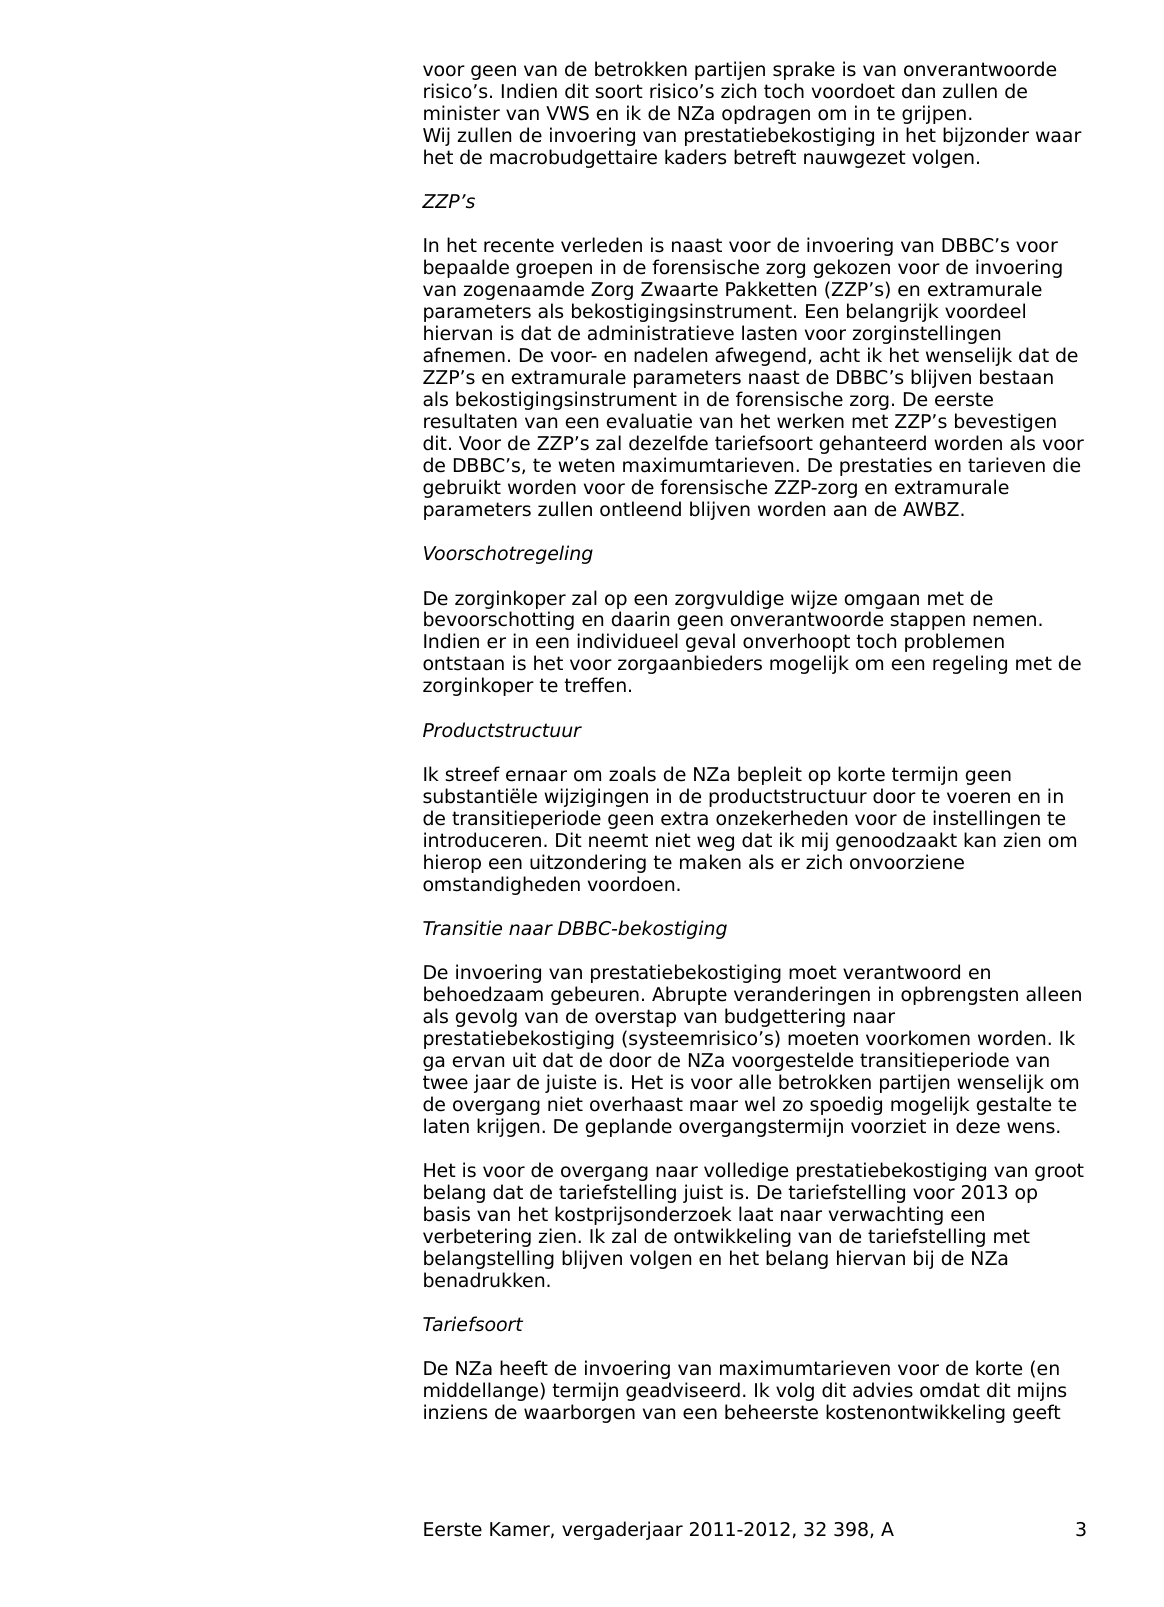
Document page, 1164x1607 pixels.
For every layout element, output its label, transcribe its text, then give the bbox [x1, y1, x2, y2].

text Het is voor de overgang naar volledige prestatiebekostiging van groot belang dat de tariefstelling juist is. De tariefstelling voor 2013 op basis van het kostprijsonderzoek laat naar verwachting een verbetering zien. Ik zal de ontwikkeling van de tariefstelling met belangstelling blijven volgen en het belang hiervan bij de NZa benadrukken. [422, 1160, 1087, 1292]
text Ik streef ernaar om zoals de NZa bepleit op korte termijn geen substantiële wijzigingen in de productstructuur door te voeren en in de transitieperiode geen extra onzekerheden voor de instellingen te introduceren. Dit neemt niet weg dat ik mij genoodzaakt kan zien om hierop een uitzondering te maken als er zich onvoorziene omstandigheden voordoen. [422, 764, 1087, 896]
text De zorginkoper zal op een zorgvuldige wijze omgaan met de bevoorschotting en daarin geen onverantwoorde stappen nemen. Indien er in een individueel geval onverhoopt toch problemen ontstaan is het voor zorgaanbieders mogelijk om een regeling met de zorginkoper te treffen. [422, 587, 1087, 697]
text De invoering van prestatiebekostiging moet verantwoord en behoedzaam gebeuren. Abrupte veranderingen in opbrengsten alleen als gevolg van de overstap van budgettering naar prestatiebekostiging (systeemrisico’s) moeten voorkomen worden. Ik ga ervan uit dat de door de NZa voorgestelde transitieperiode van twee jaar de juiste is. Het is voor alle betrokken partijen wenselijk om de overgang niet overhaast maar wel zo spoedig mogelijk gestalte te laten krijgen. De geplande overgangstermijn voorziet in deze wens. [422, 962, 1087, 1138]
text De NZa heeft de invoering van maximumtarieven voor de korte (en middellange) termijn geadviseerd. Ik volg dit advies omdat dit mijns inziens de waarborgen van een beheerste kostenontwikkeling geeft [422, 1358, 1087, 1424]
subtitle Productstructuur [422, 719, 1087, 741]
subtitle Transitie naar DBBC-bekostiging [422, 918, 1087, 940]
text voor geen van de betrokken partijen sprake is van onverantwoorde risico’s. Indien dit soort risico’s zich toch voordoet dan zullen de minister van VWS en ik de NZa opdragen om in te grijpen. [422, 59, 1087, 125]
subtitle Tariefsoort [422, 1314, 1087, 1336]
subtitle ZZP’s [422, 191, 1087, 213]
text In het recente verleden is naast voor de invoering van DBBC’s voor bepaalde groepen in de forensische zorg gekozen voor de invoering van zogenaamde Zorg Zwaarte Pakketten (ZZP’s) en extramurale parameters als bekostigingsinstrument. Een belangrijk voordeel hiervan is dat de administratieve lasten voor zorginstellingen afnemen. De voor- en nadelen afwegend, acht ik het wenselijk dat de ZZP’s en extramurale parameters naast de DBBC’s blijven bestaan als bekostigingsinstrument in de forensische zorg. De eerste resultaten van een evaluatie van het werken met ZZP’s bevestigen dit. Voor de ZZP’s zal dezelfde tariefsoort gehanteerd worden als voor de DBBC’s, te weten maximumtarieven. De prestaties en tarieven die gebruikt worden voor de forensische ZZP-zorg en extramurale parameters zullen ontleend blijven worden aan de AWBZ. [422, 235, 1087, 521]
subtitle Voorschotregeling [422, 543, 1087, 565]
text Wij zullen de invoering van prestatiebekostiging in het bijzonder waar het de macrobudgettaire kaders betreft nauwgezet volgen. [422, 125, 1087, 169]
